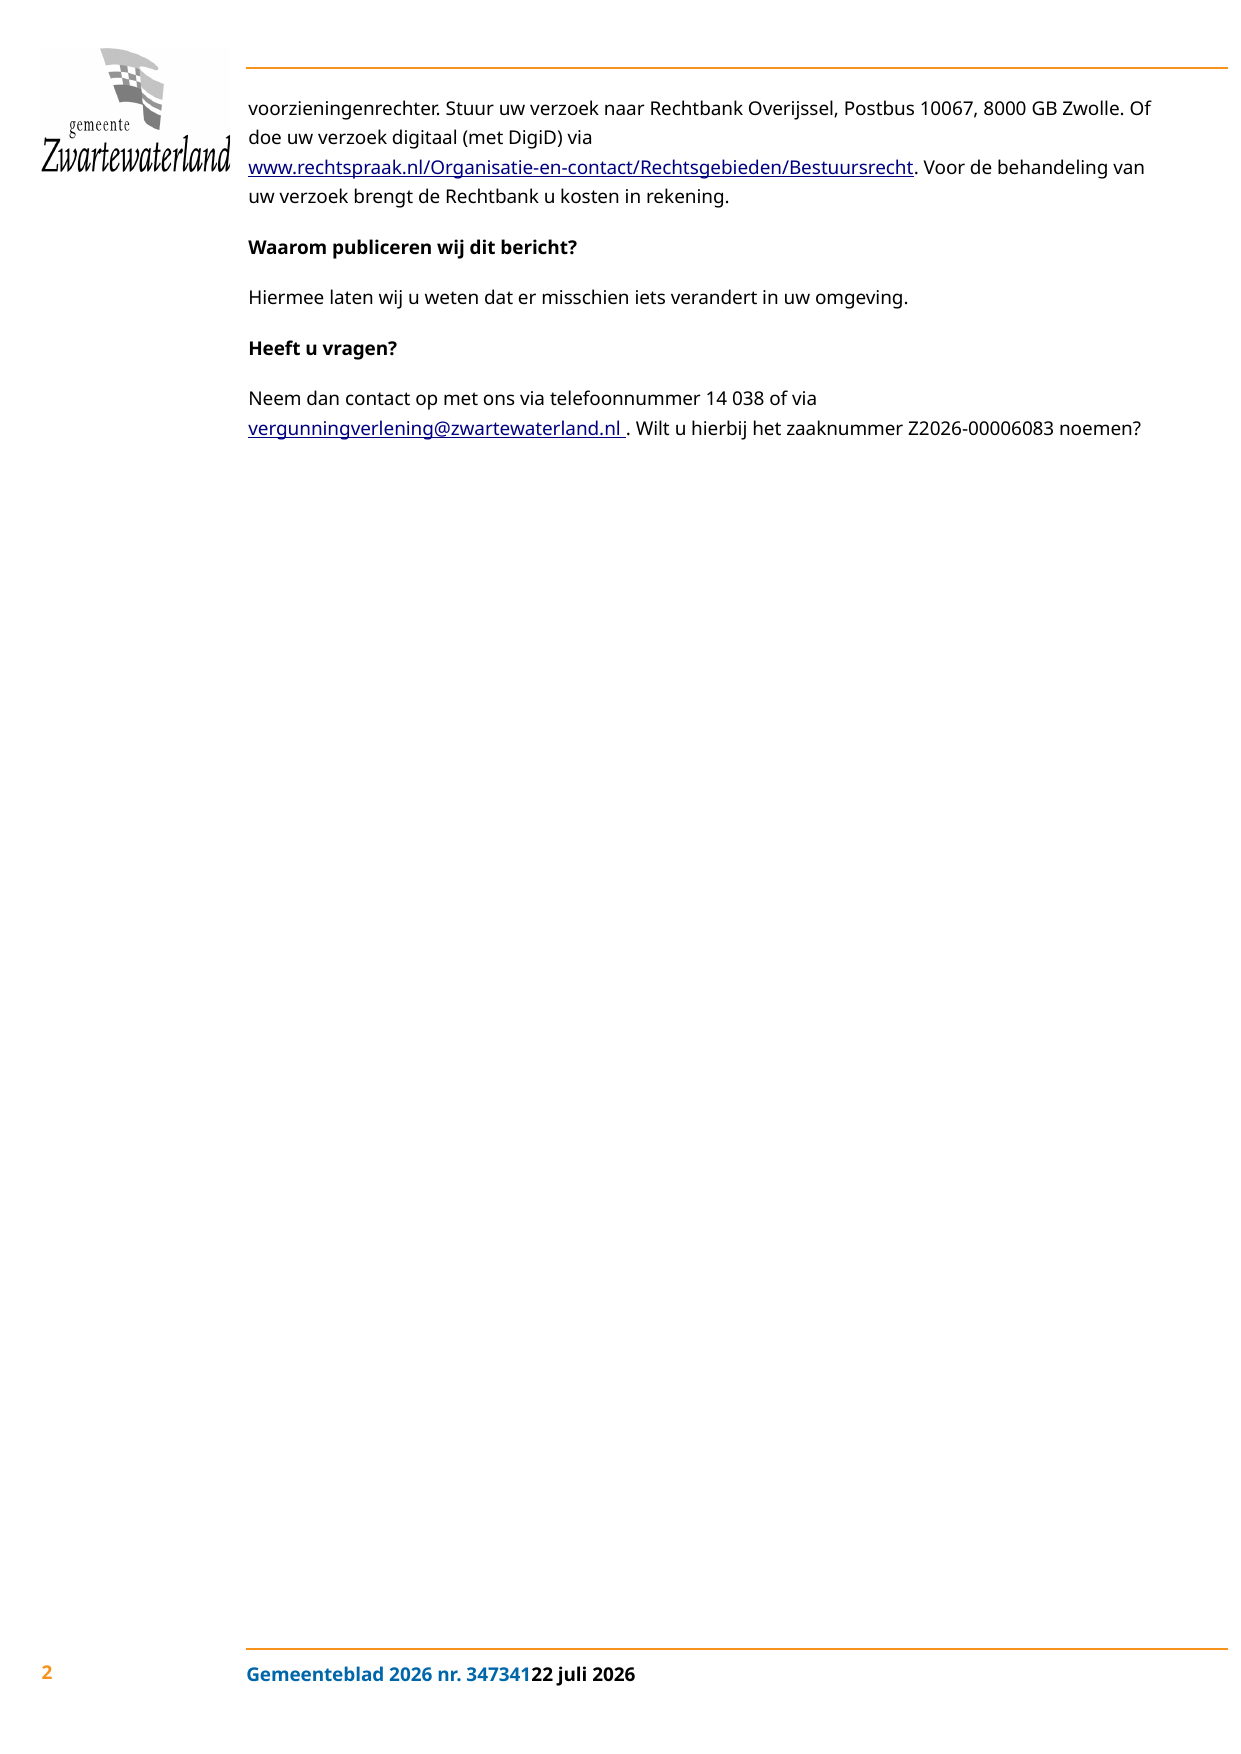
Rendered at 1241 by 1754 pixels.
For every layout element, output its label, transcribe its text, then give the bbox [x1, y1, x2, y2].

text Hiermee laten wij u weten dat er misschien iets verandert in uw omgeving. [248, 284, 1152, 310]
text Heeft u vragen? [248, 335, 1152, 361]
text voorzieningenrechter. Stuur uw verzoek naar Rechtbank Overijssel, Postbus 10067, 8000 GB Zwolle. Of doe uw verzoek digitaal (met DigiD) via www.rechtspraak.nl/Organisatie-en-contact/Rechtsgebieden/Bestuursrecht. Voor de behandeling van uw verzoek brengt de Rechtbank u kosten in rekening. [248, 95, 1152, 209]
text Neem dan contact op met ons via telefoonnummer 14 038 of via vergunningverlening@zwartewaterland.nl . Wilt u hierbij het zaaknummer Z2026-00006083 noemen? [248, 385, 1152, 441]
picture [41, 47, 231, 172]
text Waarom publiceren wij dit bericht? [248, 234, 1152, 260]
